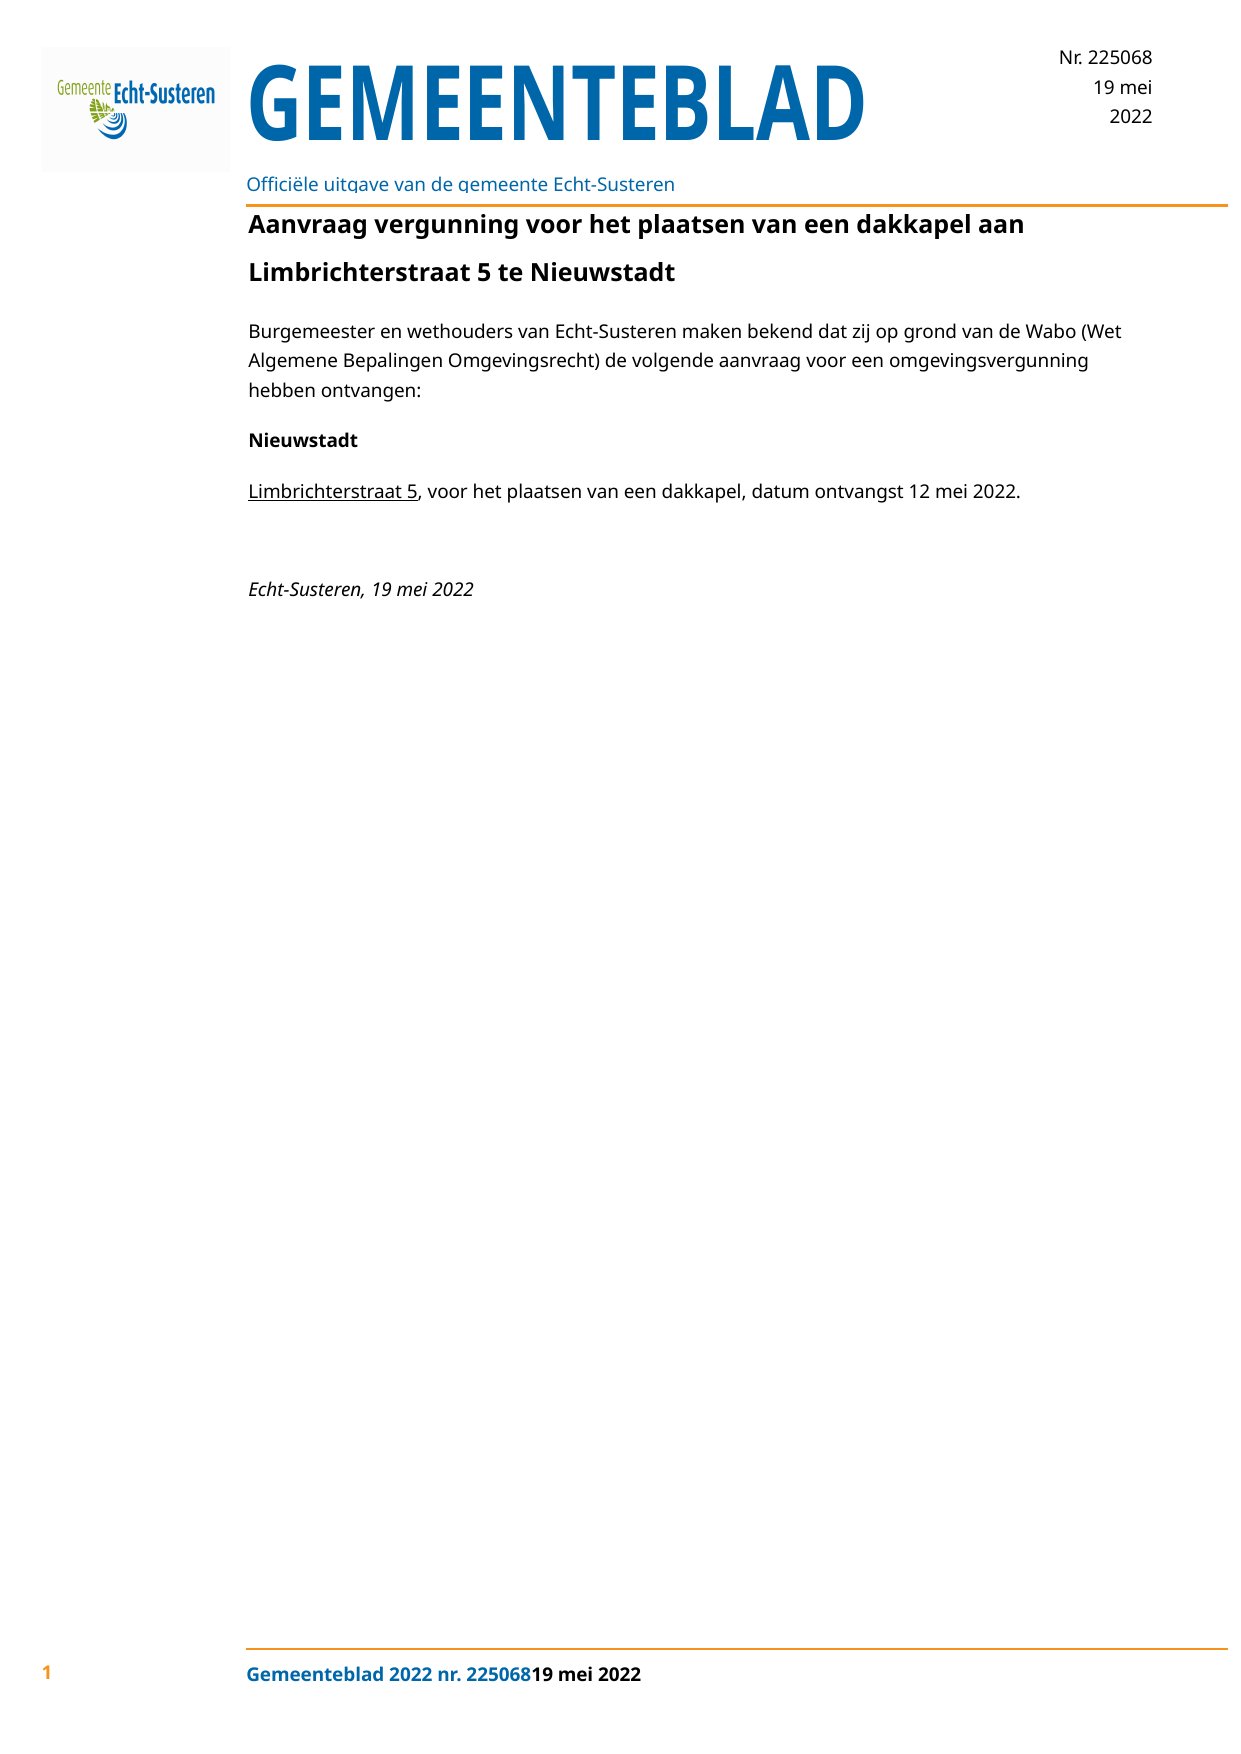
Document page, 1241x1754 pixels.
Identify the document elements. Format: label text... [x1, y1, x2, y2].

text Echt-Susteren, 19 mei 2022 [248, 576, 1152, 602]
text Burgemeester en wethouders van Echt-Susteren maken bekend dat zij op grond van de Wabo (Wet Algemene Bepalingen Omgevingsrecht) de volgende aanvraag voor een omgevingsvergunning hebben ontvangen: [248, 318, 1152, 403]
text Limbrichterstraat 5, voor het plaatsen van een dakkapel, datum ontvangst 12 mei 2022. [248, 478, 1152, 504]
text Nieuwstadt [248, 427, 1152, 453]
picture [41, 47, 231, 172]
text Aanvraag vergunning voor het plaatsen van een dakkapel aan Limbrichterstraat 5 te Nieuwstadt [248, 207, 1152, 288]
